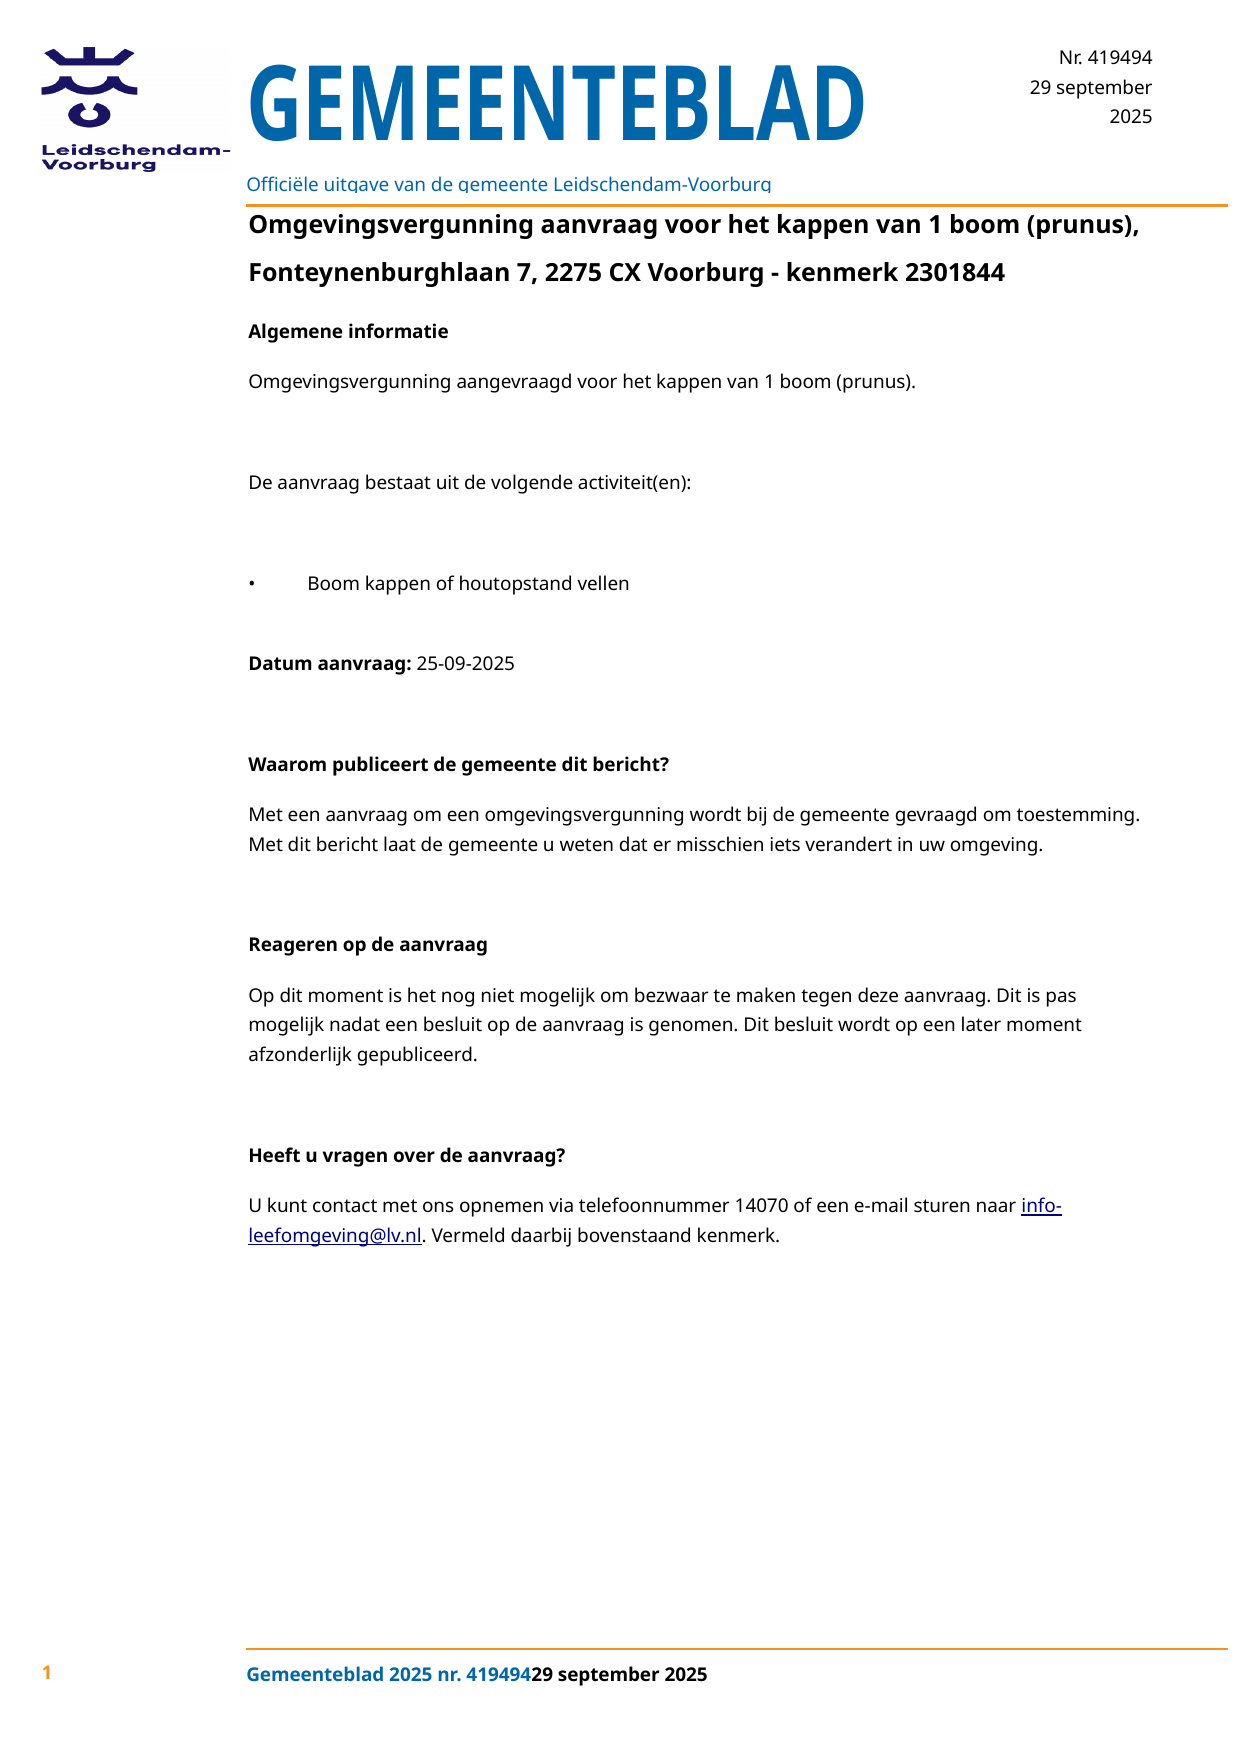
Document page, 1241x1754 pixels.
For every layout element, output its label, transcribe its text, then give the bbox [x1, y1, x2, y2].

text Datum aanvraag: 25-09-2025 [248, 650, 1152, 676]
text Omgevingsvergunning aanvraag voor het kappen van 1 boom (prunus), Fonteynenburghlaan 7, 2275 CX Voorburg - kenmerk 2301844 [248, 207, 1152, 288]
text Op dit moment is het nog niet mogelijk om bezwaar te maken tegen deze aanvraag. Dit is pas mogelijk nadat een besluit op de aanvraag is genomen. Dit besluit wordt op een later moment afzonderlijk gepubliceerd. [248, 982, 1152, 1067]
text Omgevingsvergunning aangevraagd voor het kappen van 1 boom (prunus). [248, 368, 1152, 394]
text U kunt contact met ons opnemen via telefoonnummer 14070 of een e-mail sturen naar info-leefomgeving@lv.nl. Vermeld daarbij bovenstaand kenmerk. [248, 1192, 1152, 1248]
text Met een aanvraag om een omgevingsvergunning wordt bij de gemeente gevraagd om toestemming. Met dit bericht laat de gemeente u weten dat er misschien iets verandert in uw omgeving. [248, 801, 1152, 857]
text Waarom publiceert de gemeente dit bericht? [248, 751, 1152, 777]
text Heeft u vragen over de aanvraag? [248, 1142, 1152, 1168]
text De aanvraag bestaat uit de volgende activiteit(en): [248, 469, 1152, 495]
picture [41, 47, 231, 172]
text Algemene informatie [248, 318, 1152, 344]
text Reageren op de aanvraag [248, 932, 1152, 957]
list Boom kappen of houtopstand vellen [248, 570, 1152, 596]
